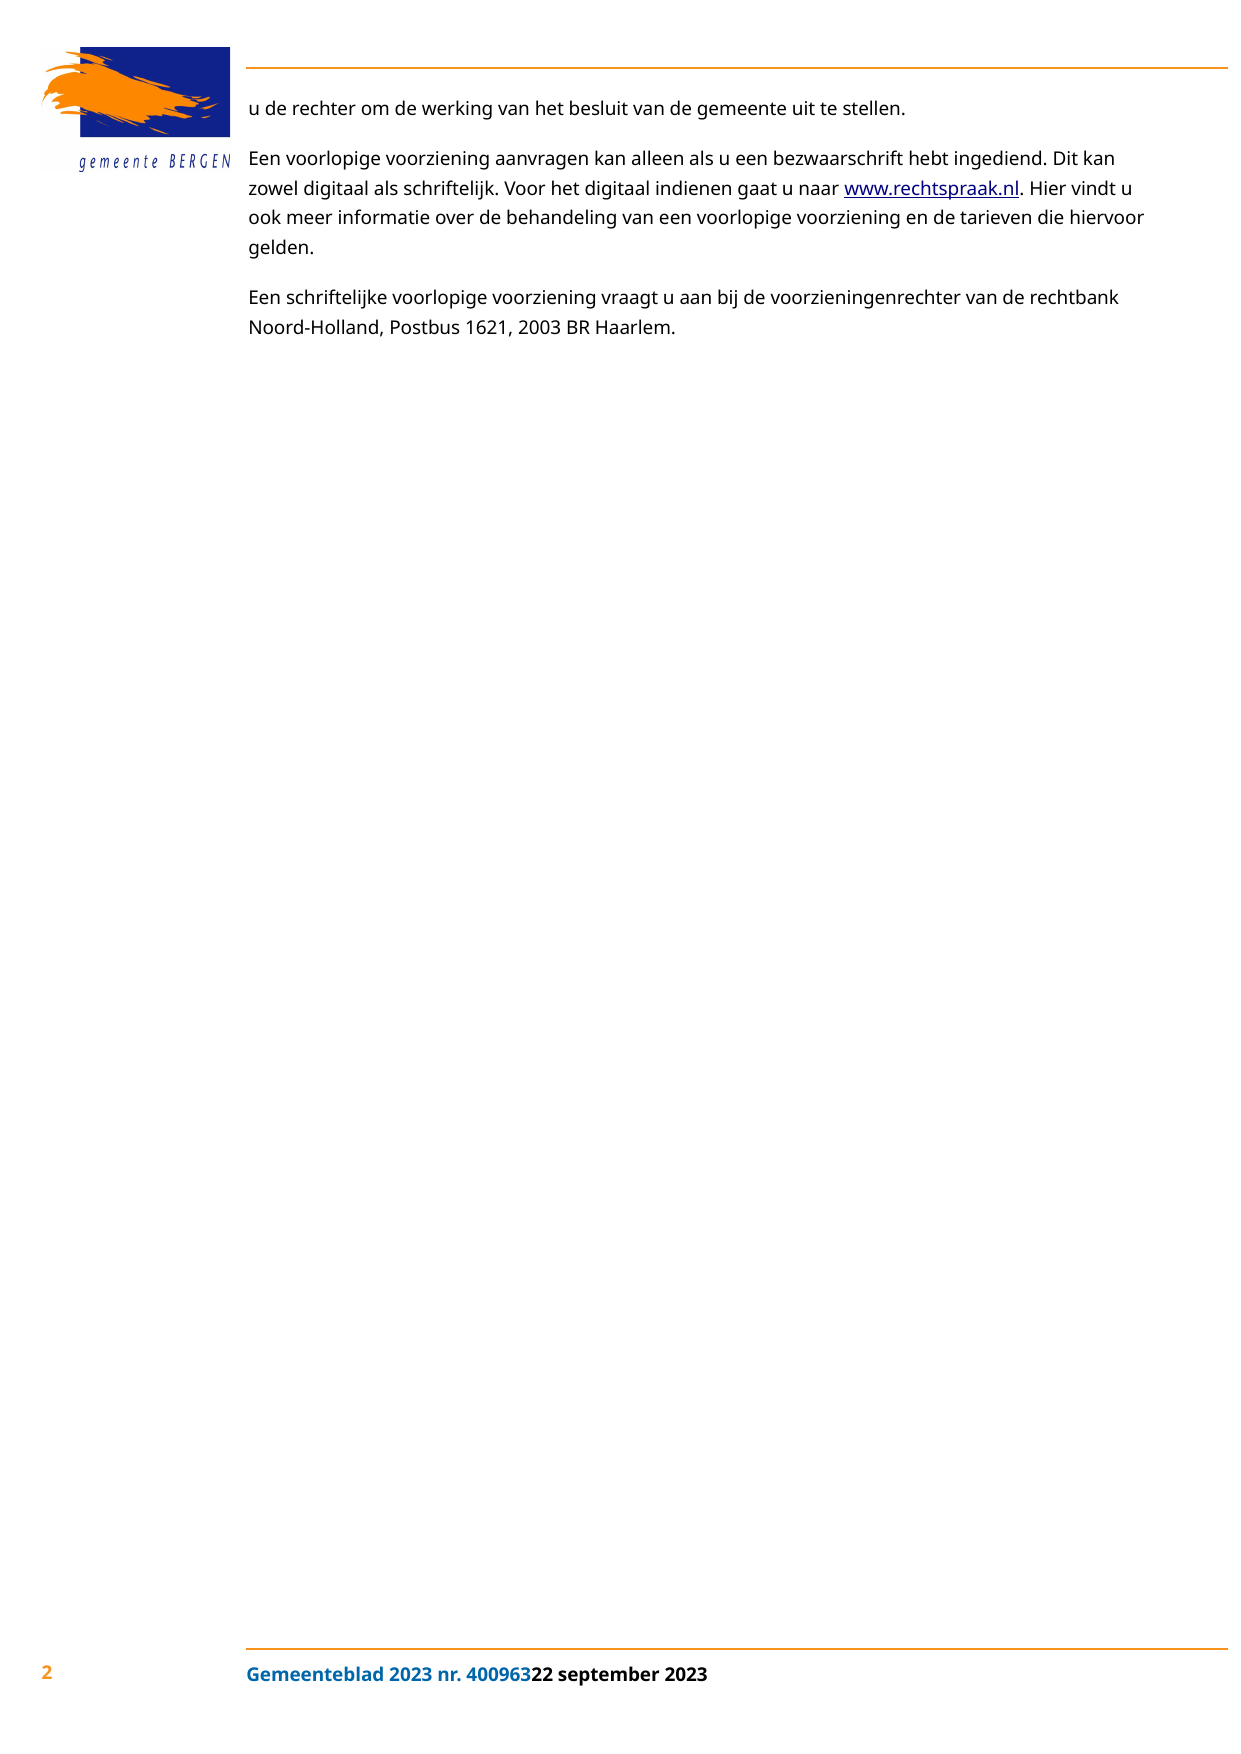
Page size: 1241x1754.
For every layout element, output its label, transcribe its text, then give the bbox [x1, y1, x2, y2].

text Een voorlopige voorziening aanvragen kan alleen als u een bezwaarschrift hebt ingediend. Dit kan zowel digitaal als schriftelijk. Voor het digitaal indienen gaat u naar www.rechtspraak.nl. Hier vindt u ook meer informatie over de behandeling van een voorlopige voorziening en de tarieven die hiervoor gelden. [248, 145, 1152, 260]
picture [41, 47, 231, 172]
text u de rechter om de werking van het besluit van de gemeente uit te stellen. [248, 95, 1152, 121]
text Een schriftelijke voorlopige voorziening vraagt u aan bij de voorzieningenrechter van de rechtbank Noord-Holland, Postbus 1621, 2003 BR Haarlem. [248, 284, 1152, 340]
